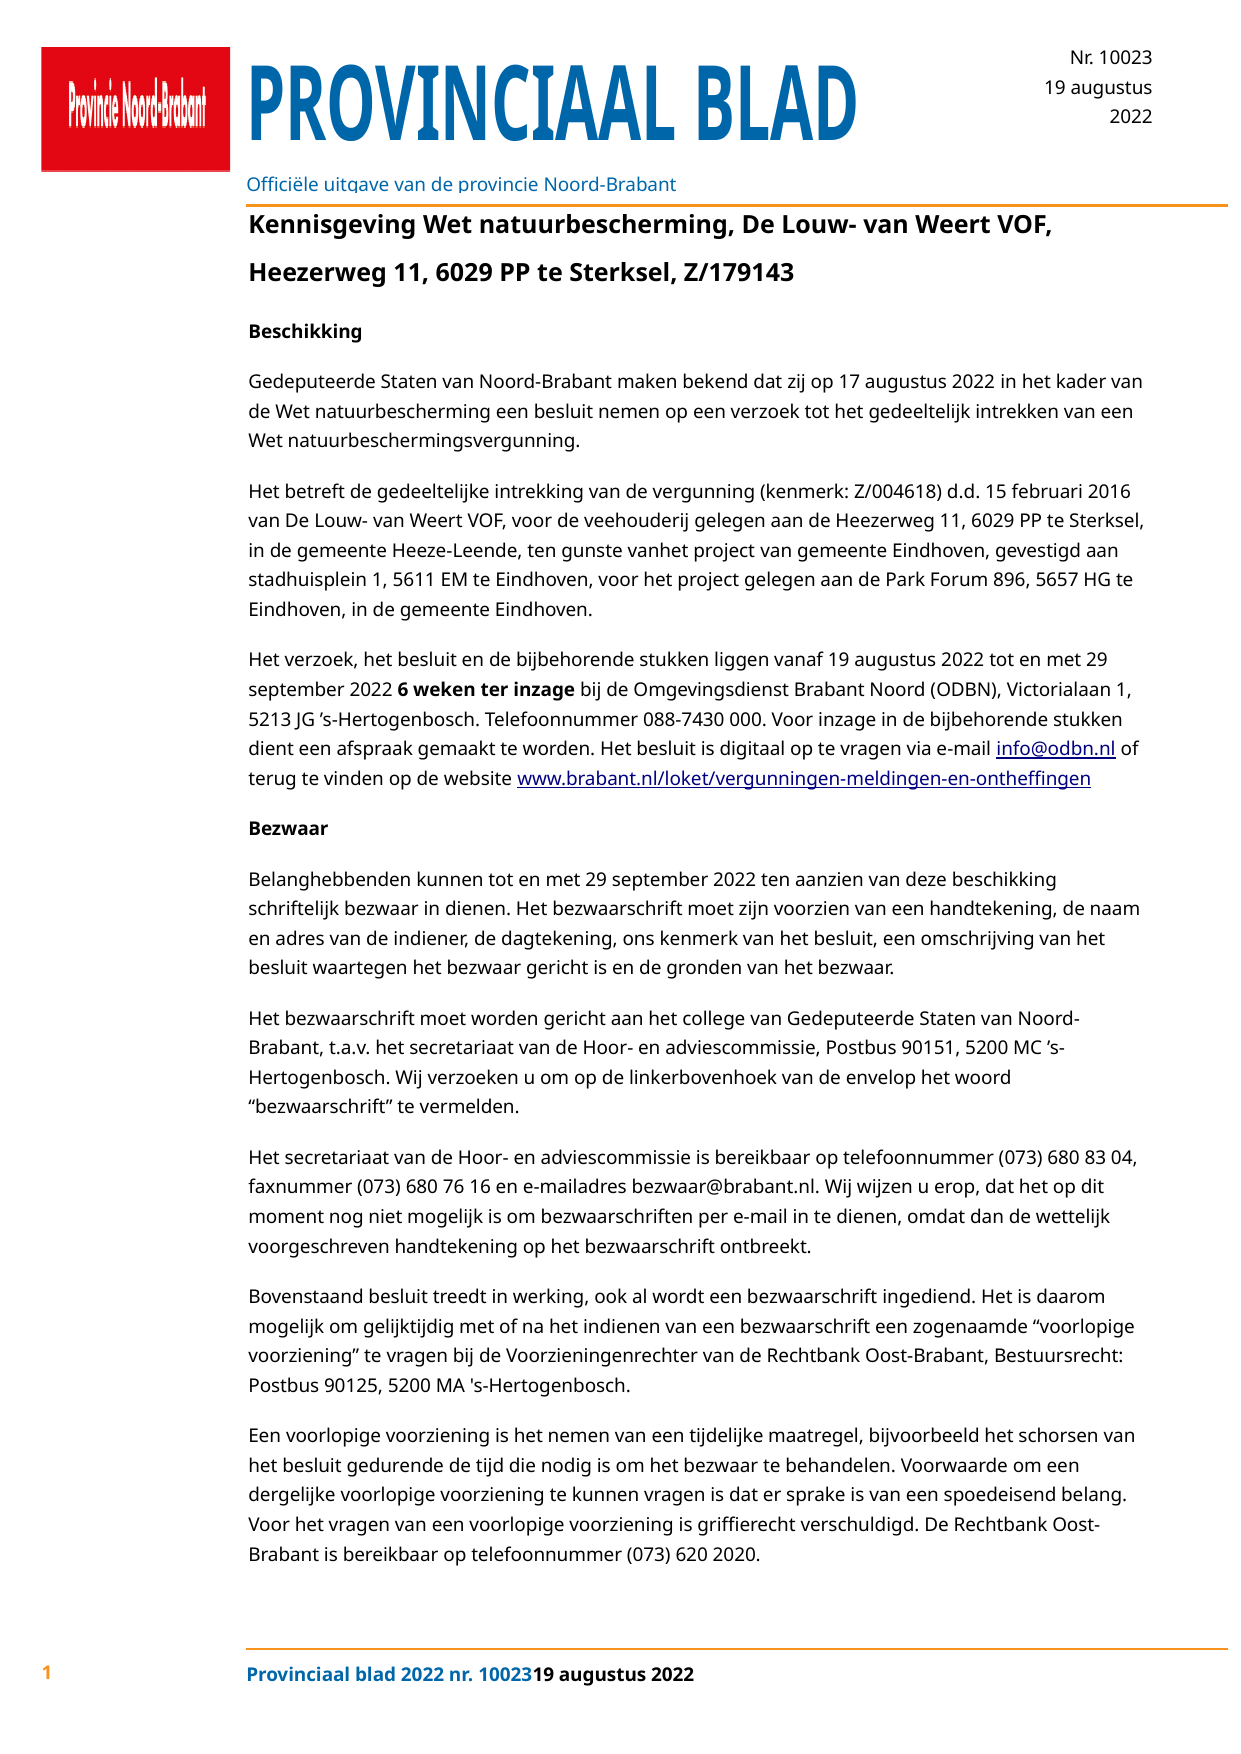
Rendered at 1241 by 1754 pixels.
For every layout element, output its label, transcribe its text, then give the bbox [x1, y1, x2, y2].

text Het secretariaat van de Hoor- en adviescommissie is bereikbaar op telefoonnummer (073) 680 83 04, faxnummer (073) 680 76 16 en e-mailadres bezwaar@brabant.nl. Wij wijzen u erop, dat het op dit moment nog niet mogelijk is om bezwaarschriften per e-mail in te dienen, omdat dan de wettelijk voorgeschreven handtekening op het bezwaarschrift ontbreekt. [248, 1144, 1152, 1259]
text Het verzoek, het besluit en de bijbehorende stukken liggen vanaf 19 augustus 2022 tot en met 29 september 2022 6 weken ter inzage bij de Omgevingsdienst Brabant Noord (ODBN), Victorialaan 1, 5213 JG ’s-Hertogenbosch. Telefoonnummer 088-7430 000. Voor inzage in de bijbehorende stukken dient een afspraak gemaakt te worden. Het besluit is digitaal op te vragen via e-mail info@odbn.nl of terug te vinden op de website www.brabant.nl/loket/vergunningen-meldingen-en-ontheffingen [248, 647, 1152, 791]
picture [41, 47, 231, 172]
text Het betreft de gedeeltelijke intrekking van de vergunning (kenmerk: Z/004618) d.d. 15 februari 2016 van De Louw- van Weert VOF, voor de veehouderij gelegen aan de Heezerweg 11, 6029 PP te Sterksel, in de gemeente Heeze-Leende, ten gunste vanhet project van gemeente Eindhoven, gevestigd aan stadhuisplein 1, 5611 EM te Eindhoven, voor het project gelegen aan de Park Forum 896, 5657 HG te Eindhoven, in de gemeente Eindhoven. [248, 478, 1152, 622]
text Bovenstaand besluit treedt in werking, ook al wordt een bezwaarschrift ingediend. Het is daarom mogelijk om gelijktijdig met of na het indienen van een bezwaarschrift een zogenaamde “voorlopige voorziening” te vragen bij de Voorzieningenrechter van de Rechtbank Oost-Brabant, Bestuursrecht: Postbus 90125, 5200 MA 's-Hertogenbosch. [248, 1283, 1152, 1398]
text Gedeputeerde Staten van Noord-Brabant maken bekend dat zij op 17 augustus 2022 in het kader van de Wet natuurbescherming een besluit nemen op een verzoek tot het gedeeltelijk intrekken van een Wet natuurbeschermingsvergunning. [248, 368, 1152, 453]
text Beschikking [248, 318, 1152, 344]
text Een voorlopige voorziening is het nemen van een tijdelijke maatregel, bijvoorbeeld het schorsen van het besluit gedurende de tijd die nodig is om het bezwaar te behandelen. Voorwaarde om een dergelijke voorlopige voorziening te kunnen vragen is dat er sprake is van een spoedeisend belang. Voor het vragen van een voorlopige voorziening is griffierecht verschuldigd. De Rechtbank Oost-Brabant is bereikbaar op telefoonnummer (073) 620 2020. [248, 1422, 1152, 1567]
text Het bezwaarschrift moet worden gericht aan het college van Gedeputeerde Staten van Noord-Brabant, t.a.v. het secretariaat van de Hoor- en adviescommissie, Postbus 90151, 5200 MC ’s-Hertogenbosch. Wij verzoeken u om op de linkerbovenhoek van de envelop het woord “bezwaarschrift” te vermelden. [248, 1005, 1152, 1119]
text Belanghebbenden kunnen tot en met 29 september 2022 ten aanzien van deze beschikking schriftelijk bezwaar in dienen. Het bezwaarschrift moet zijn voorzien van een handtekening, de naam en adres van de indiener, de dagtekening, ons kenmerk van het besluit, een omschrijving van het besluit waartegen het bezwaar gericht is en de gronden van het bezwaar. [248, 866, 1152, 980]
text Bezwaar [248, 815, 1152, 841]
text Kennisgeving Wet natuurbescherming, De Louw- van Weert VOF, Heezerweg 11, 6029 PP te Sterksel, Z/179143 [248, 207, 1152, 288]
